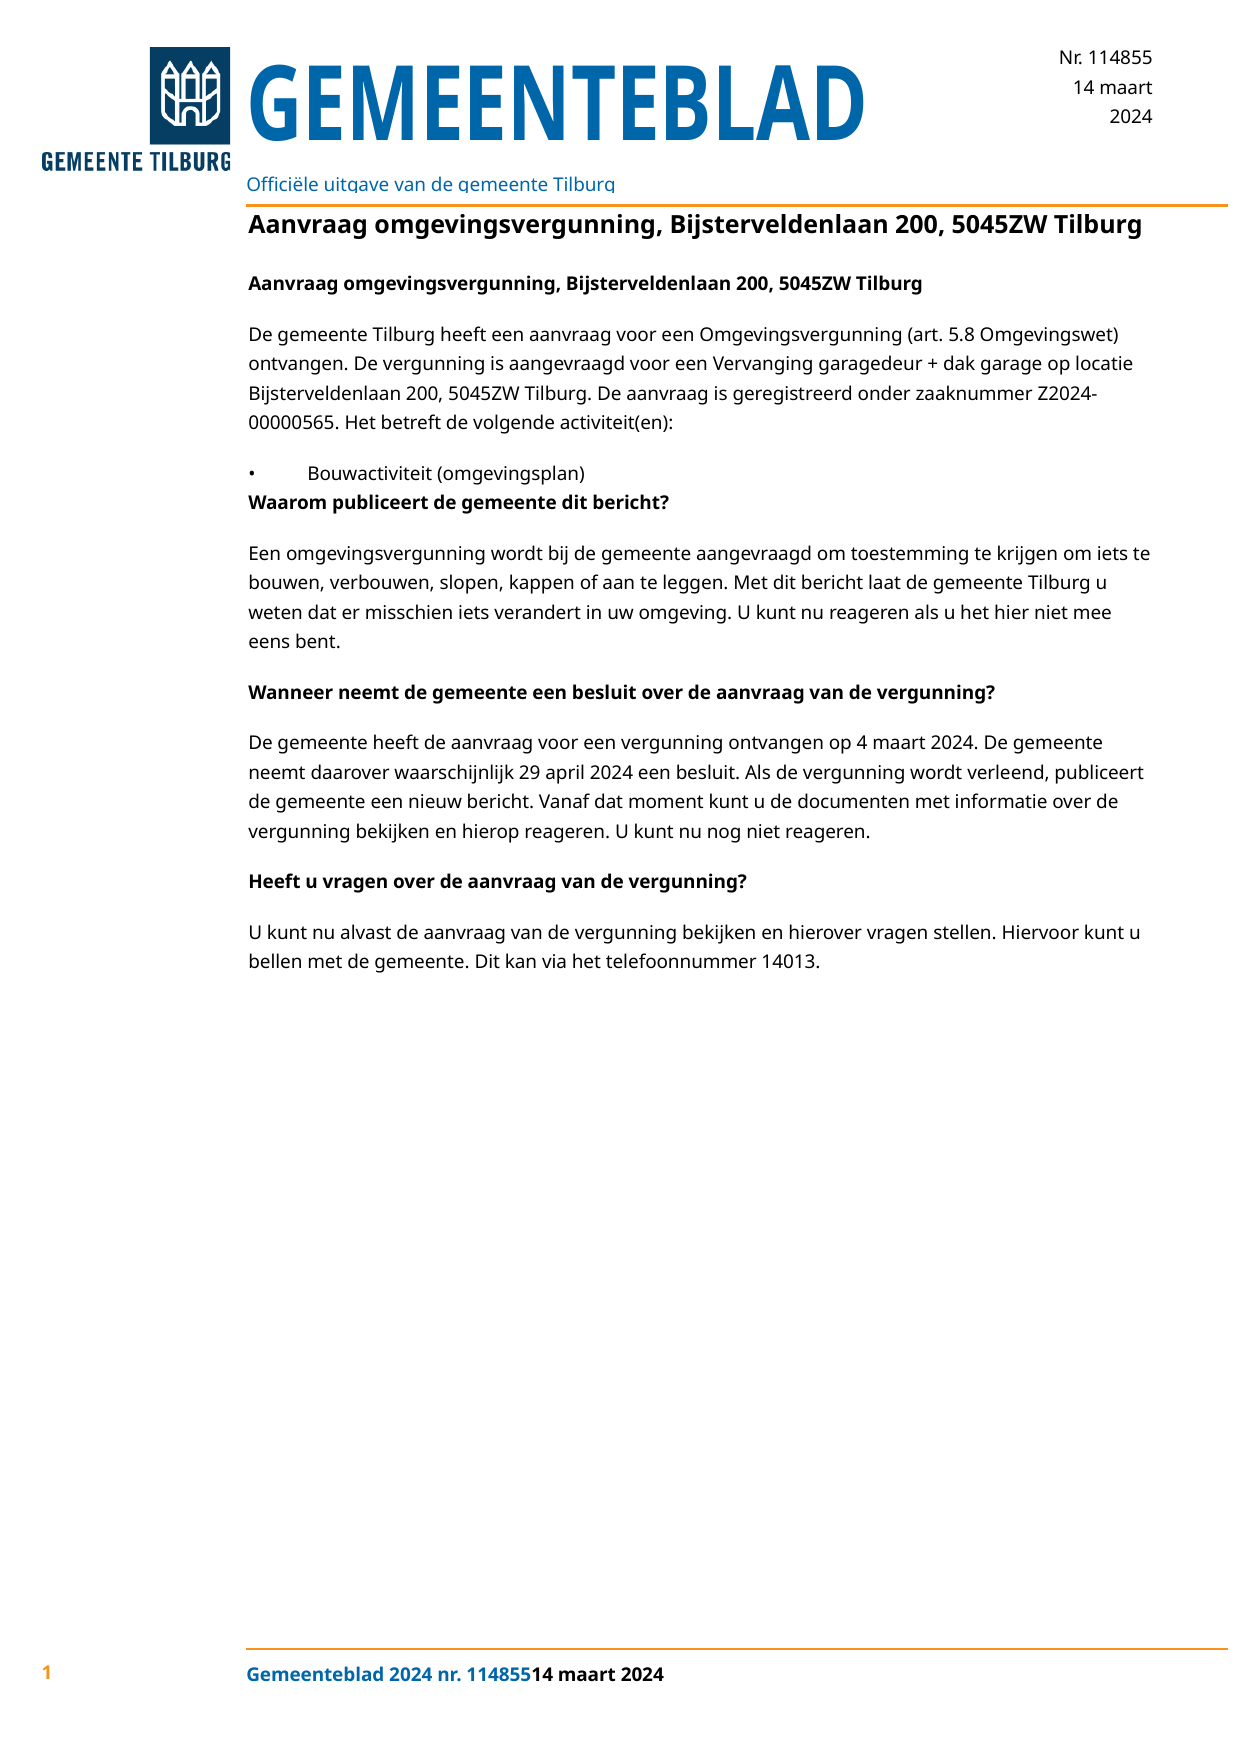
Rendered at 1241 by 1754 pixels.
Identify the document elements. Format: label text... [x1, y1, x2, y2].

text Een omgevingsvergunning wordt bij de gemeente aangevraagd om toestemming te krijgen om iets te bouwen, verbouwen, slopen, kappen of aan te leggen. Met dit bericht laat de gemeente Tilburg u weten dat er misschien iets verandert in uw omgeving. U kunt nu reageren als u het hier niet mee eens bent. [248, 540, 1152, 654]
picture [41, 47, 231, 172]
text Waarom publiceert de gemeente dit bericht? [248, 489, 1152, 515]
text Wanneer neemt de gemeente een besluit over de aanvraag van de vergunning? [248, 679, 1152, 705]
text Aanvraag omgevingsvergunning, Bijsterveldenlaan 200, 5045ZW Tilburg [248, 207, 1152, 241]
text De gemeente heeft de aanvraag voor een vergunning ontvangen op 4 maart 2024. De gemeente neemt daarover waarschijnlijk 29 april 2024 een besluit. Als de vergunning wordt verleend, publiceert de gemeente een nieuw bericht. Vanaf dat moment kunt u de documenten met informatie over de vergunning bekijken en hierop reageren. U kunt nu nog niet reageren. [248, 729, 1152, 844]
text De gemeente Tilburg heeft een aanvraag voor een Omgevingsvergunning (art. 5.8 Omgevingswet) ontvangen. De vergunning is aangevraagd voor een Vervanging garagedeur + dak garage op locatie Bijsterveldenlaan 200, 5045ZW Tilburg. De aanvraag is geregistreerd onder zaaknummer Z2024-00000565. Het betreft de volgende activiteit(en): [248, 321, 1152, 435]
text Heeft u vragen over de aanvraag van de vergunning? [248, 869, 1152, 894]
list Bouwactiviteit (omgevingsplan) [248, 460, 1152, 486]
text U kunt nu alvast de aanvraag van de vergunning bekijken en hierover vragen stellen. Hiervoor kunt u bellen met de gemeente. Dit kan via het telefoonnummer 14013. [248, 919, 1152, 974]
text Aanvraag omgevingsvergunning, Bijsterveldenlaan 200, 5045ZW Tilburg [248, 270, 1152, 296]
